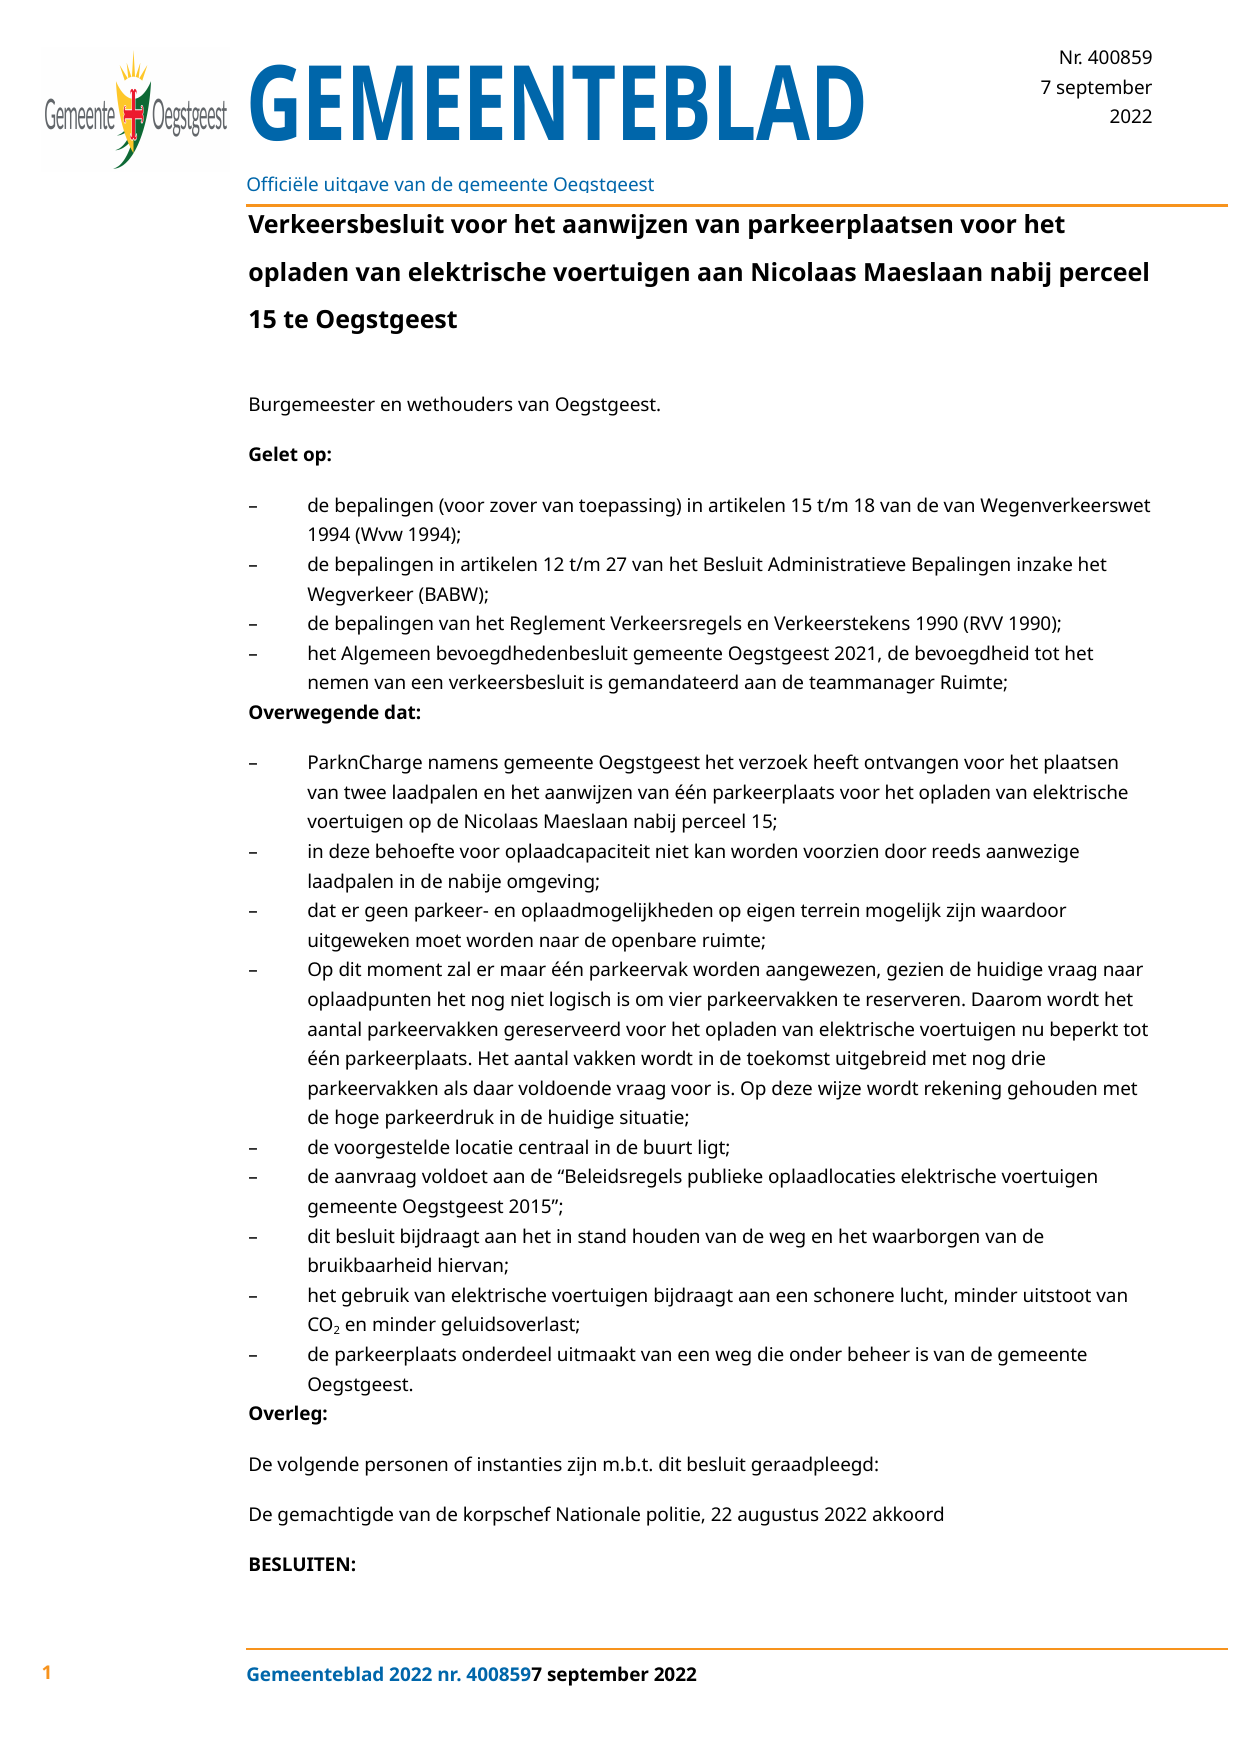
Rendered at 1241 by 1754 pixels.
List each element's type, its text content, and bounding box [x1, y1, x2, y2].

list het gebruik van elektrische voertuigen bijdraagt aan een schonere lucht, minder uitstoot van CO2 en minder geluidsoverlast; [248, 1282, 1152, 1337]
text De gemachtigde van de korpschef Nationale politie, 22 augustus 2022 akkoord [248, 1501, 1152, 1527]
picture [41, 47, 231, 172]
text Gelet op: [248, 442, 1152, 467]
list in deze behoefte voor oplaadcapaciteit niet kan worden voorzien door reeds aanwezige laadpalen in de nabije omgeving; [248, 838, 1152, 894]
list Op dit moment zal er maar één parkeervak worden aangewezen, gezien de huidige vraag naar oplaadpunten het nog niet logisch is om vier parkeervakken te reserveren. Daarom wordt het aantal parkeervakken gereserveerd voor het opladen van elektrische voertuigen nu beperkt tot één parkeerplaats. Het aantal vakken wordt in de toekomst uitgebreid met nog drie parkeervakken als daar voldoende vraag voor is. Op deze wijze wordt rekening gehouden met de hoge parkeerdruk in de huidige situatie; [248, 957, 1152, 1130]
list de aanvraag voldoet aan de “Beleidsregels publieke oplaadlocaties elektrische voertuigen gemeente Oegstgeest 2015”; [248, 1164, 1152, 1219]
list de parkeerplaats onderdeel uitmaakt van een weg die onder beheer is van de gemeente Oegstgeest. [248, 1341, 1152, 1397]
text Overleg: [248, 1400, 1152, 1426]
text BESLUITEN: [248, 1552, 1152, 1577]
text De volgende personen of instanties zijn m.b.t. dit besluit geraadpleegd: [248, 1451, 1152, 1477]
text Burgemeester en wethouders van Oegstgeest. [248, 391, 1152, 417]
list de voorgestelde locatie centraal in de buurt ligt; [248, 1134, 1152, 1160]
list dit besluit bijdraagt aan het in stand houden van de weg en het waarborgen van de bruikbaarheid hiervan; [248, 1223, 1152, 1278]
list ParknCharge namens gemeente Oegstgeest het verzoek heeft ontvangen voor het plaatsen van twee laadpalen en het aanwijzen van één parkeerplaats voor het opladen van elektrische voertuigen op de Nicolaas Maeslaan nabij perceel 15; [248, 749, 1152, 834]
list de bepalingen van het Reglement Verkeersregels en Verkeerstekens 1990 (RVV 1990); [248, 610, 1152, 636]
list het Algemeen bevoegdhedenbesluit gemeente Oegstgeest 2021, de bevoegdheid tot het nemen van een verkeersbesluit is gemandateerd aan de teammanager Ruimte; [248, 640, 1152, 695]
text Overwegende dat: [248, 699, 1152, 725]
list de bepalingen in artikelen 12 t/m 27 van het Besluit Administratieve Bepalingen inzake het Wegverkeer (BABW); [248, 551, 1152, 607]
text Verkeersbesluit voor het aanwijzen van parkeerplaatsen voor het opladen van elektrische voertuigen aan Nicolaas Maeslaan nabij perceel 15 te Oegstgeest [248, 207, 1152, 336]
list dat er geen parkeer- en oplaadmogelijkheden op eigen terrein mogelijk zijn waardoor uitgeweken moet worden naar de openbare ruimte; [248, 897, 1152, 953]
list de bepalingen (voor zover van toepassing) in artikelen 15 t/m 18 van de van Wegenverkeerswet 1994 (Wvw 1994); [248, 492, 1152, 547]
